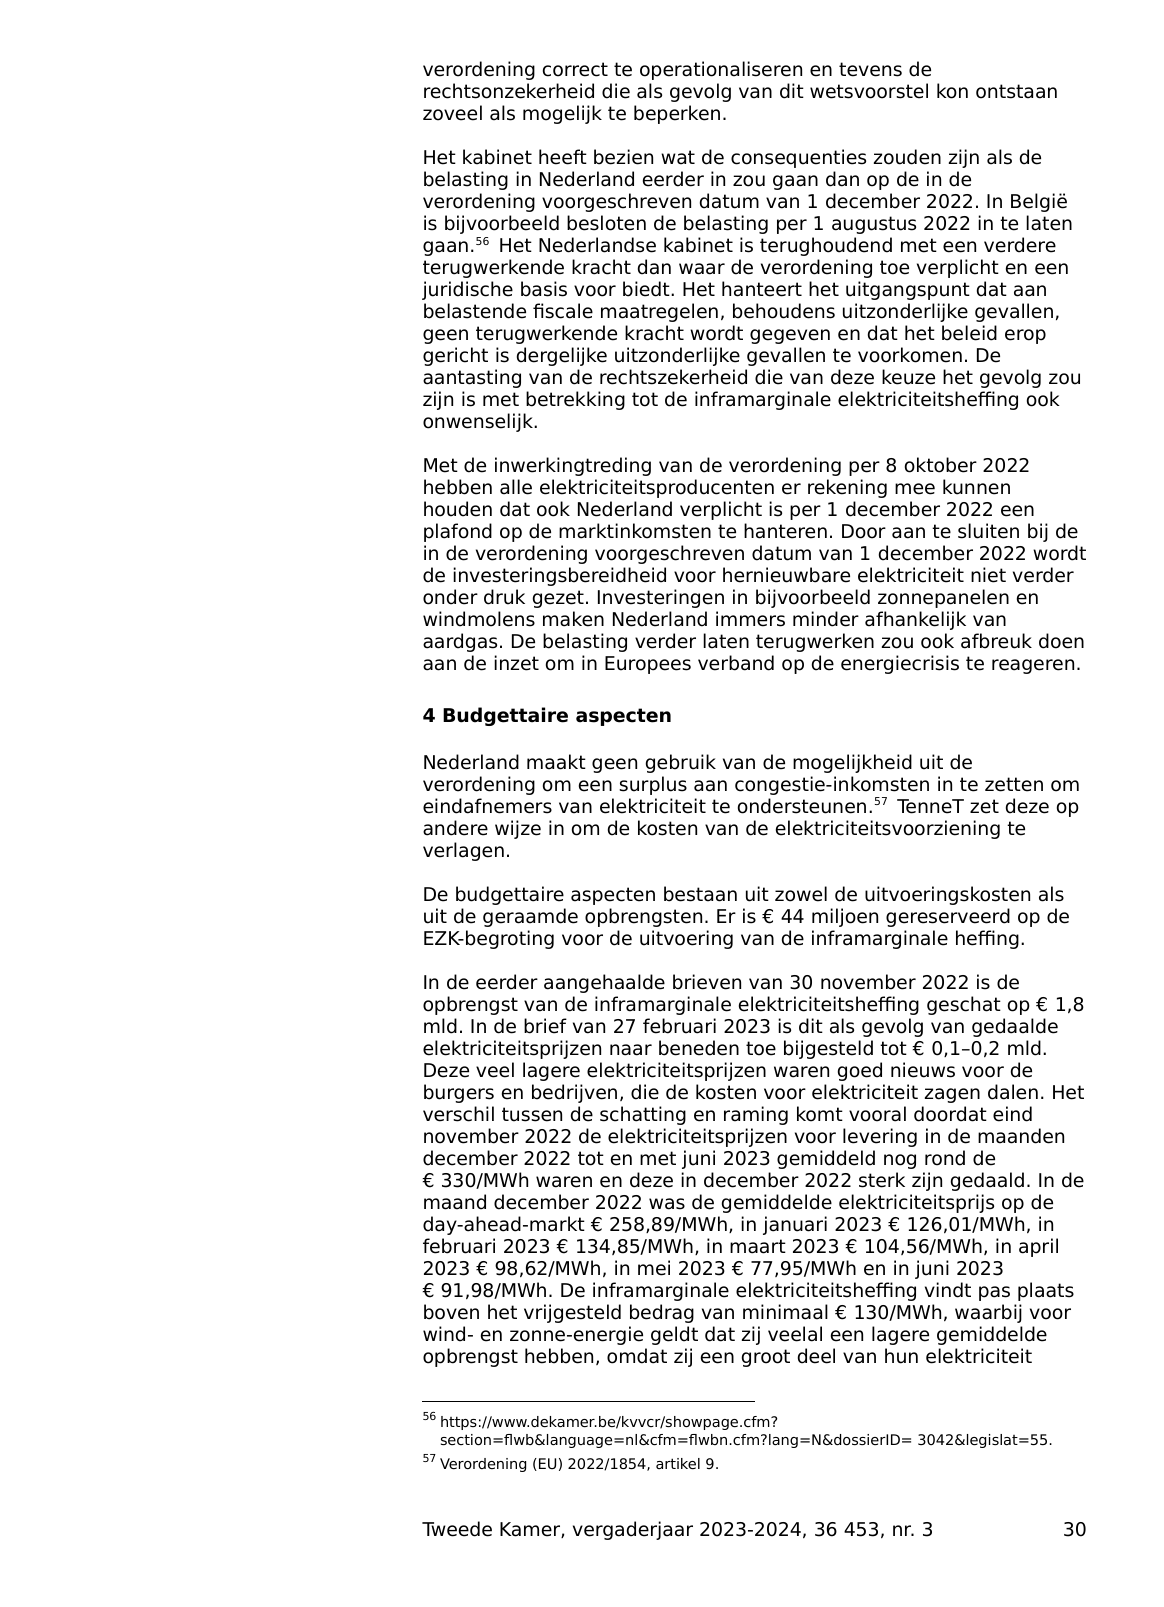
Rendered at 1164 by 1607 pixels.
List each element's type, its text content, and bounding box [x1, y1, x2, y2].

text Het kabinet heeft bezien wat de consequenties zouden zijn als de belasting in Nederland eerder in zou gaan dan op de in de verordening voorgeschreven datum van 1 december 2022. In België is bijvoorbeeld besloten de belasting per 1 augustus 2022 in te laten gaan. Het Nederlandse kabinet is terughoudend met een verdere terugwerkende kracht dan waar de verordening toe verplicht en een juridische basis voor biedt. Het hanteert het uitgangspunt dat aan belastende fiscale maatregelen, behoudens uitzonderlijke gevallen, geen terugwerkende kracht wordt gegeven en dat het beleid erop gericht is dergelijke uitzonderlijke gevallen te voorkomen. De aantasting van de rechtszekerheid die van deze keuze het gevolg zou zijn is met betrekking tot de inframarginale elektriciteitsheffing ook onwenselijk. [422, 147, 1087, 433]
text https://www.dekamer.be/kvvcr/showpage.cfm?section=flwb&language=nl&cfm=flwbn.cfm?lang=N&dossierID= 3042&legislat=55. [422, 1410, 1087, 1449]
text Nederland maakt geen gebruik van de mogelijkheid uit de verordening om een surplus aan congestie-inkomsten in te zetten om eindafnemers van elektriciteit te ondersteunen. TenneT zet deze op andere wijze in om de kosten van de elektriciteitsvoorziening te verlagen. [422, 752, 1087, 862]
text Met de inwerkingtreding van de verordening per 8 oktober 2022 hebben alle elektriciteitsproducenten er rekening mee kunnen houden dat ook Nederland verplicht is per 1 december 2022 een plafond op de marktinkomsten te hanteren. Door aan te sluiten bij de in de verordening voorgeschreven datum van 1 december 2022 wordt de investeringsbereidheid voor hernieuwbare elektriciteit niet verder onder druk gezet. Investeringen in bijvoorbeeld zonnepanelen en windmolens maken Nederland immers minder afhankelijk van aardgas. De belasting verder laten terugwerken zou ook afbreuk doen aan de inzet om in Europees verband op de energiecrisis te reageren. [422, 455, 1087, 675]
text In de eerder aangehaalde brieven van 30 november 2022 is de opbrengst van de inframarginale elektriciteitsheffing geschat op € 1,8 mld. In de brief van 27 februari 2023 is dit als gevolg van gedaalde elektriciteitsprijzen naar beneden toe bijgesteld tot € 0,1–0,2 mld. Deze veel lagere elektriciteitsprijzen waren goed nieuws voor de burgers en bedrijven, die de kosten voor elektriciteit zagen dalen. Het verschil tussen de schatting en raming komt vooral doordat eind november 2022 de elektriciteitsprijzen voor levering in de maanden december 2022 tot en met juni 2023 gemiddeld nog rond de € 330/MWh waren en deze in december 2022 sterk zijn gedaald. In de maand december 2022 was de gemiddelde elektriciteitsprijs op de day-ahead-markt € 258,89/MWh, in januari 2023 € 126,01/MWh, in februari 2023 € 134,85/MWh, in maart 2023 € 104,56/MWh, in april 2023 € 98,62/MWh, in mei 2023 € 77,95/MWh en in juni 2023 € 91,98/MWh. De inframarginale elektriciteitsheffing vindt pas plaats boven het vrijgesteld bedrag van minimaal € 130/MWh, waarbij voor wind- en zonne-energie geldt dat zij veelal een lagere gemiddelde opbrengst hebben, omdat zij een groot deel van hun elektriciteit [422, 972, 1087, 1368]
text verordening correct te operationaliseren en tevens de rechtsonzekerheid die als gevolg van dit wetsvoorstel kon ontstaan zoveel als mogelijk te beperken. [422, 59, 1087, 125]
text Verordening (EU) 2022/1854, artikel 9. [422, 1452, 1087, 1474]
text De budgettaire aspecten bestaan uit zowel de uitvoeringskosten als uit de geraamde opbrengsten. Er is € 44 miljoen gereserveerd op de EZK-begroting voor de uitvoering van de inframarginale heffing. [422, 884, 1087, 950]
subtitle 4 Budgettaire aspecten [422, 705, 1087, 727]
